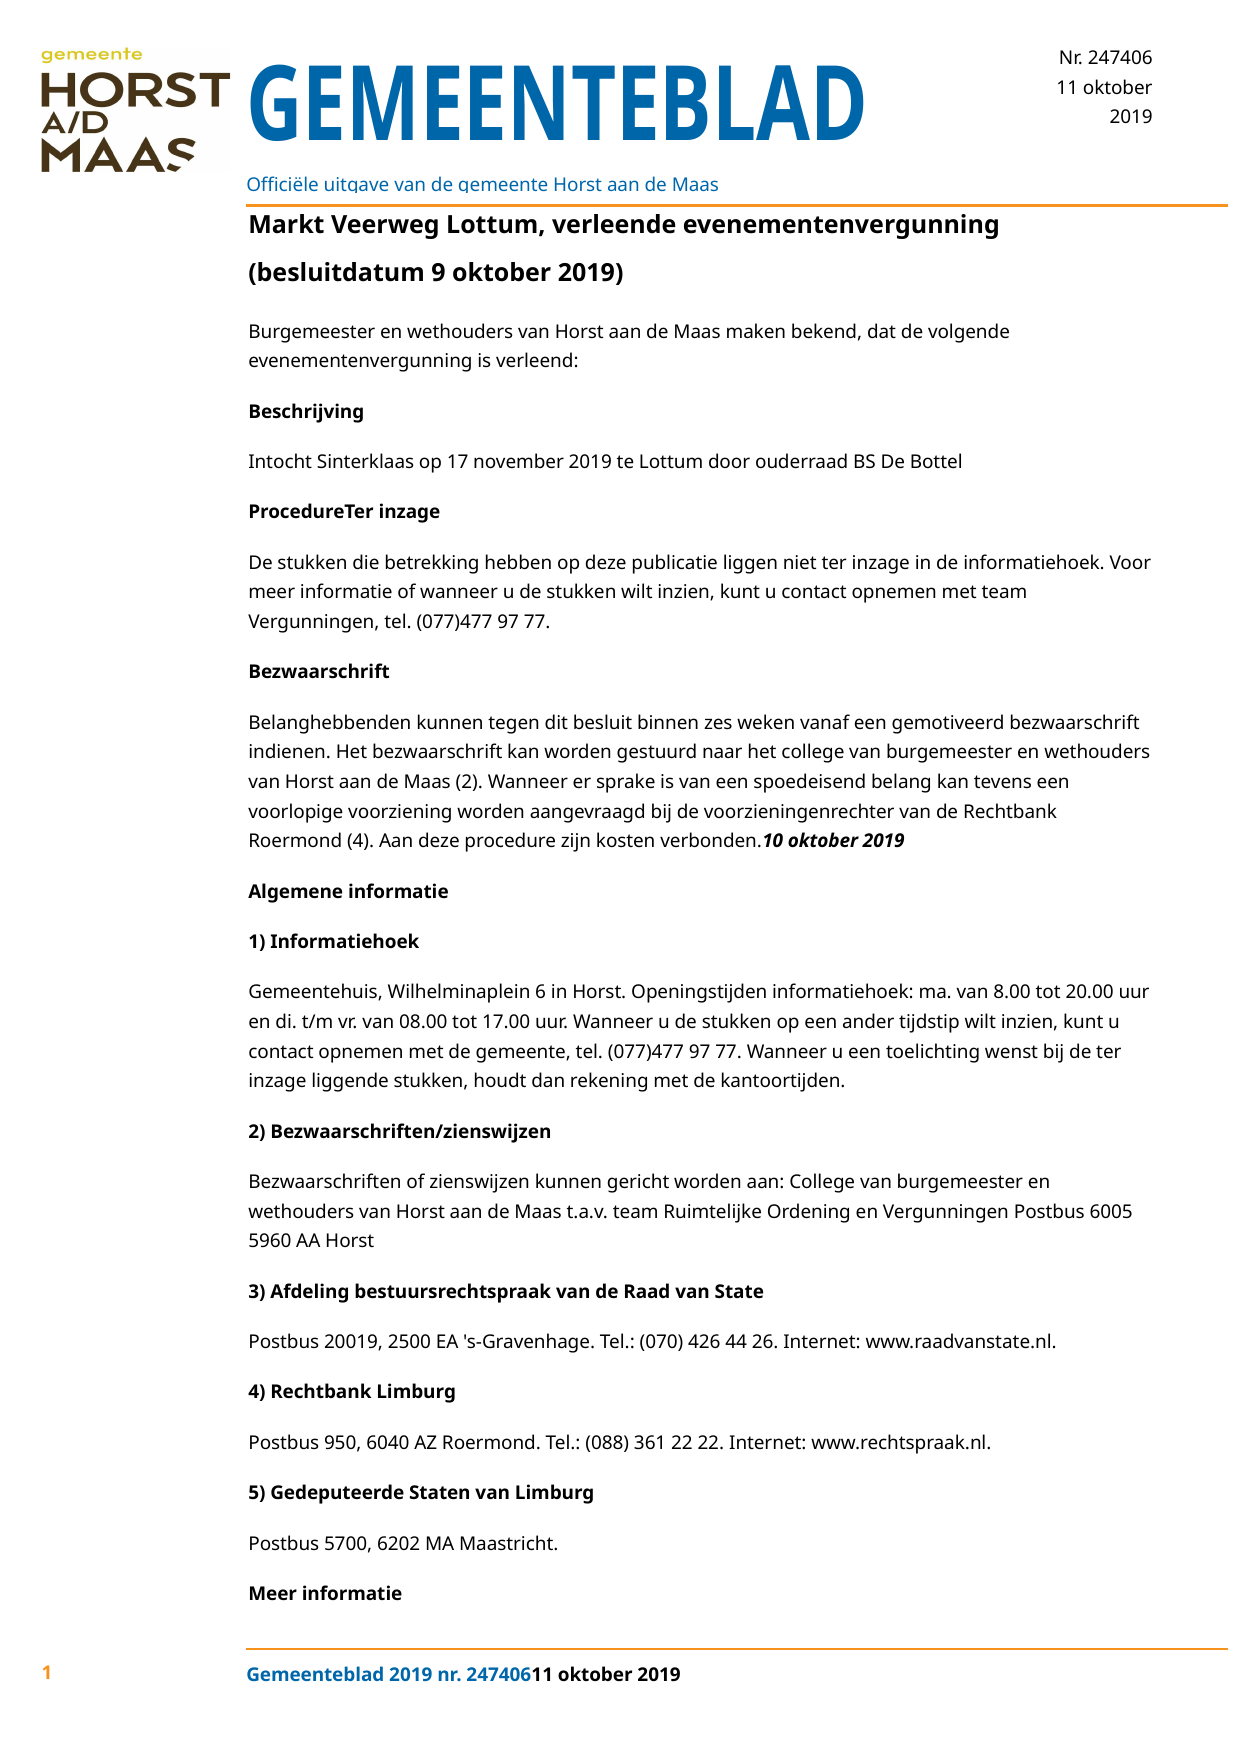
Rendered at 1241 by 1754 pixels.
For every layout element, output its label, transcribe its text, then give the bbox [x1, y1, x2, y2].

text Belanghebbenden kunnen tegen dit besluit binnen zes weken vanaf een gemotiveerd bezwaarschrift indienen. Het bezwaarschrift kan worden gestuurd naar het college van burgemeester en wethouders van Horst aan de Maas (2). Wanneer er sprake is van een spoedeisend belang kan tevens een voorlopige voorziening worden aangevraagd bij de voorzieningenrechter van de Rechtbank Roermond (4). Aan deze procedure zijn kosten verbonden.10 oktober 2019 [248, 709, 1152, 853]
text Postbus 5700, 6202 MA Maastricht. [248, 1530, 1152, 1556]
text Gemeentehuis, Wilhelminaplein 6 in Horst. Openingstijden informatiehoek: ma. van 8.00 tot 20.00 uur en di. t/m vr. van 08.00 tot 17.00 uur. Wanneer u de stukken op een ander tijdstip wilt inzien, kunt u contact opnemen met de gemeente, tel. (077)477 97 77. Wanneer u een toelichting wenst bij de ter inzage liggende stukken, houdt dan rekening met de kantoortijden. [248, 979, 1152, 1093]
text 1) Informatiehoek [248, 928, 1152, 954]
text 3) Afdeling bestuursrechtspraak van de Raad van State [248, 1278, 1152, 1304]
text Burgemeester en wethouders van Horst aan de Maas maken bekend, dat de volgende evenementenvergunning is verleend: [248, 318, 1152, 373]
text Postbus 950, 6040 AZ Roermond. Tel.: (088) 361 22 22. Internet: www.rechtspraak.nl. [248, 1429, 1152, 1455]
text Postbus 20019, 2500 EA 's-Gravenhage. Tel.: (070) 426 44 26. Internet: www.raadvanstate.nl. [248, 1328, 1152, 1354]
text Meer informatie [248, 1580, 1152, 1606]
text 5) Gedeputeerde Staten van Limburg [248, 1479, 1152, 1505]
text Bezwaarschriften of zienswijzen kunnen gericht worden aan: College van burgemeester en wethouders van Horst aan de Maas t.a.v. team Ruimtelijke Ordening en Vergunningen Postbus 6005 5960 AA Horst [248, 1168, 1152, 1253]
text Markt Veerweg Lottum, verleende evenementenvergunning (besluitdatum 9 oktober 2019) [248, 207, 1152, 288]
text De stukken die betrekking hebben op deze publicatie liggen niet ter inzage in de informatiehoek. Voor meer informatie of wanneer u de stukken wilt inzien, kunt u contact opnemen met team Vergunningen, tel. (077)477 97 77. [248, 549, 1152, 634]
text Bezwaarschrift [248, 659, 1152, 684]
text ProcedureTer inzage [248, 499, 1152, 524]
text Intocht Sinterklaas op 17 november 2019 te Lottum door ouderraad BS De Bottel [248, 448, 1152, 474]
picture [41, 47, 231, 172]
text Beschrijving [248, 398, 1152, 424]
text 4) Rechtbank Limburg [248, 1379, 1152, 1404]
text 2) Bezwaarschriften/zienswijzen [248, 1118, 1152, 1144]
text Algemene informatie [248, 878, 1152, 904]
